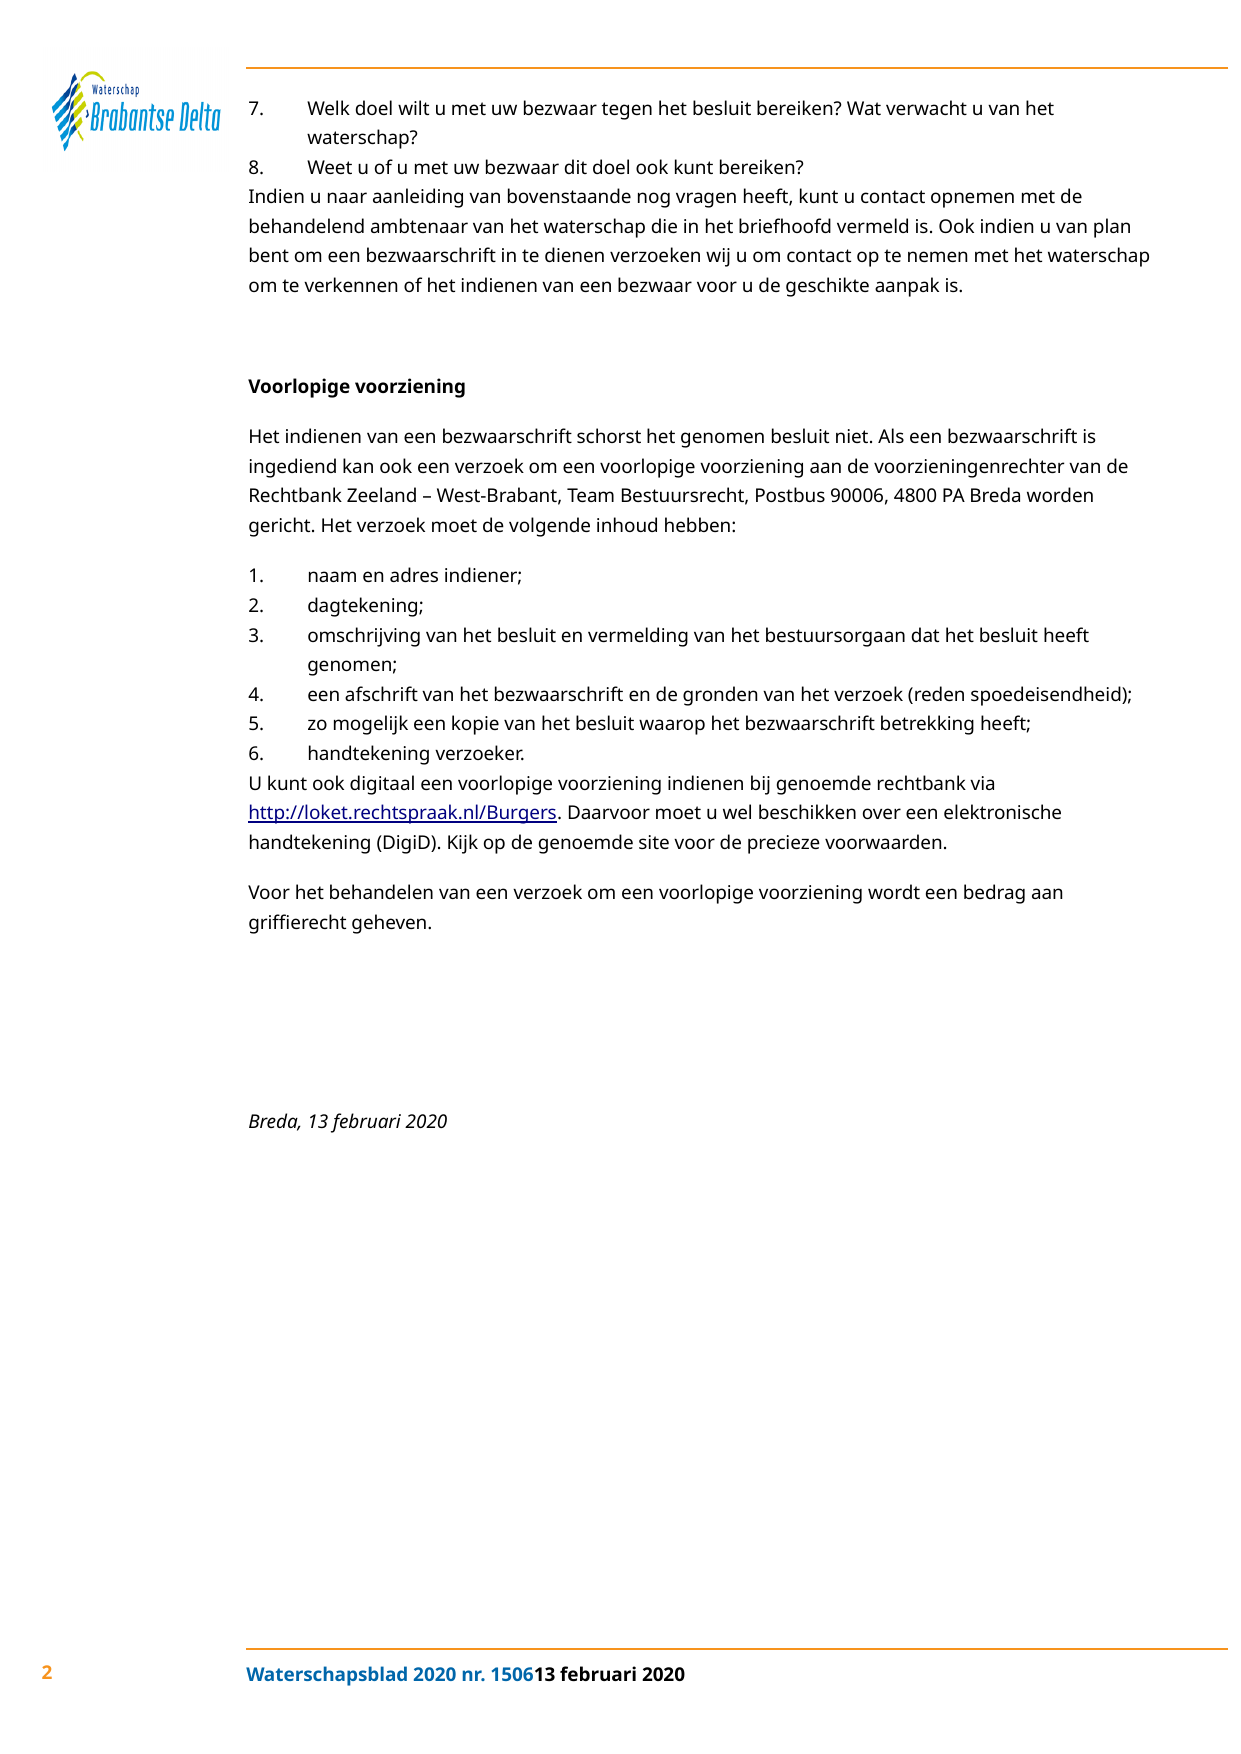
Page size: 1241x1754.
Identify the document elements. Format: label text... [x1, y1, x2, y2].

list handtekening verzoeker. [248, 740, 1152, 766]
picture [41, 47, 231, 172]
list zo mogelijk een kopie van het besluit waarop het bezwaarschrift betrekking heeft; [248, 711, 1152, 736]
list Weet u of u met uw bezwaar dit doel ook kunt bereiken? [248, 154, 1152, 180]
list omschrijving van het besluit en vermelding van het bestuursorgaan dat het besluit heeft genomen; [248, 622, 1152, 677]
list naam en adres indiener; [248, 563, 1152, 588]
text Voorlopige voorziening [248, 373, 1152, 399]
list dagtekening; [248, 592, 1152, 618]
list een afschrift van het bezwaarschrift en de gronden van het verzoek (reden spoedeisendheid); [248, 681, 1152, 707]
text Voor het behandelen van een verzoek om een voorlopige voorziening wordt een bedrag aan griffierecht geheven. [248, 879, 1152, 935]
text U kunt ook digitaal een voorlopige voorziening indienen bij genoemde rechtbank via http://loket.rechtspraak.nl/Burgers. Daarvoor moet u wel beschikken over een elektronische handtekening (DigiD). Kijk op de genoemde site voor de precieze voorwaarden. [248, 770, 1152, 855]
text Breda, 13 februari 2020 [248, 1108, 1152, 1134]
text Het indienen van een bezwaarschrift schorst het genomen besluit niet. Als een bezwaarschrift is ingediend kan ook een verzoek om een voorlopige voorziening aan de voorzieningenrechter van de Rechtbank Zeeland – West-Brabant, Team Bestuursrecht, Postbus 90006, 4800 PA Breda worden gericht. Het verzoek moet de volgende inhoud hebben: [248, 423, 1152, 538]
text Indien u naar aanleiding van bovenstaande nog vragen heeft, kunt u contact opnemen met de behandelend ambtenaar van het waterschap die in het briefhoofd vermeld is. Ook indien u van plan bent om een bezwaarschrift in te dienen verzoeken wij u om contact op te nemen met het waterschap om te verkennen of het indienen van een bezwaar voor u de geschikte aanpak is. [248, 183, 1152, 298]
list Welk doel wilt u met uw bezwaar tegen het besluit bereiken? Wat verwacht u van het waterschap? [248, 95, 1152, 150]
